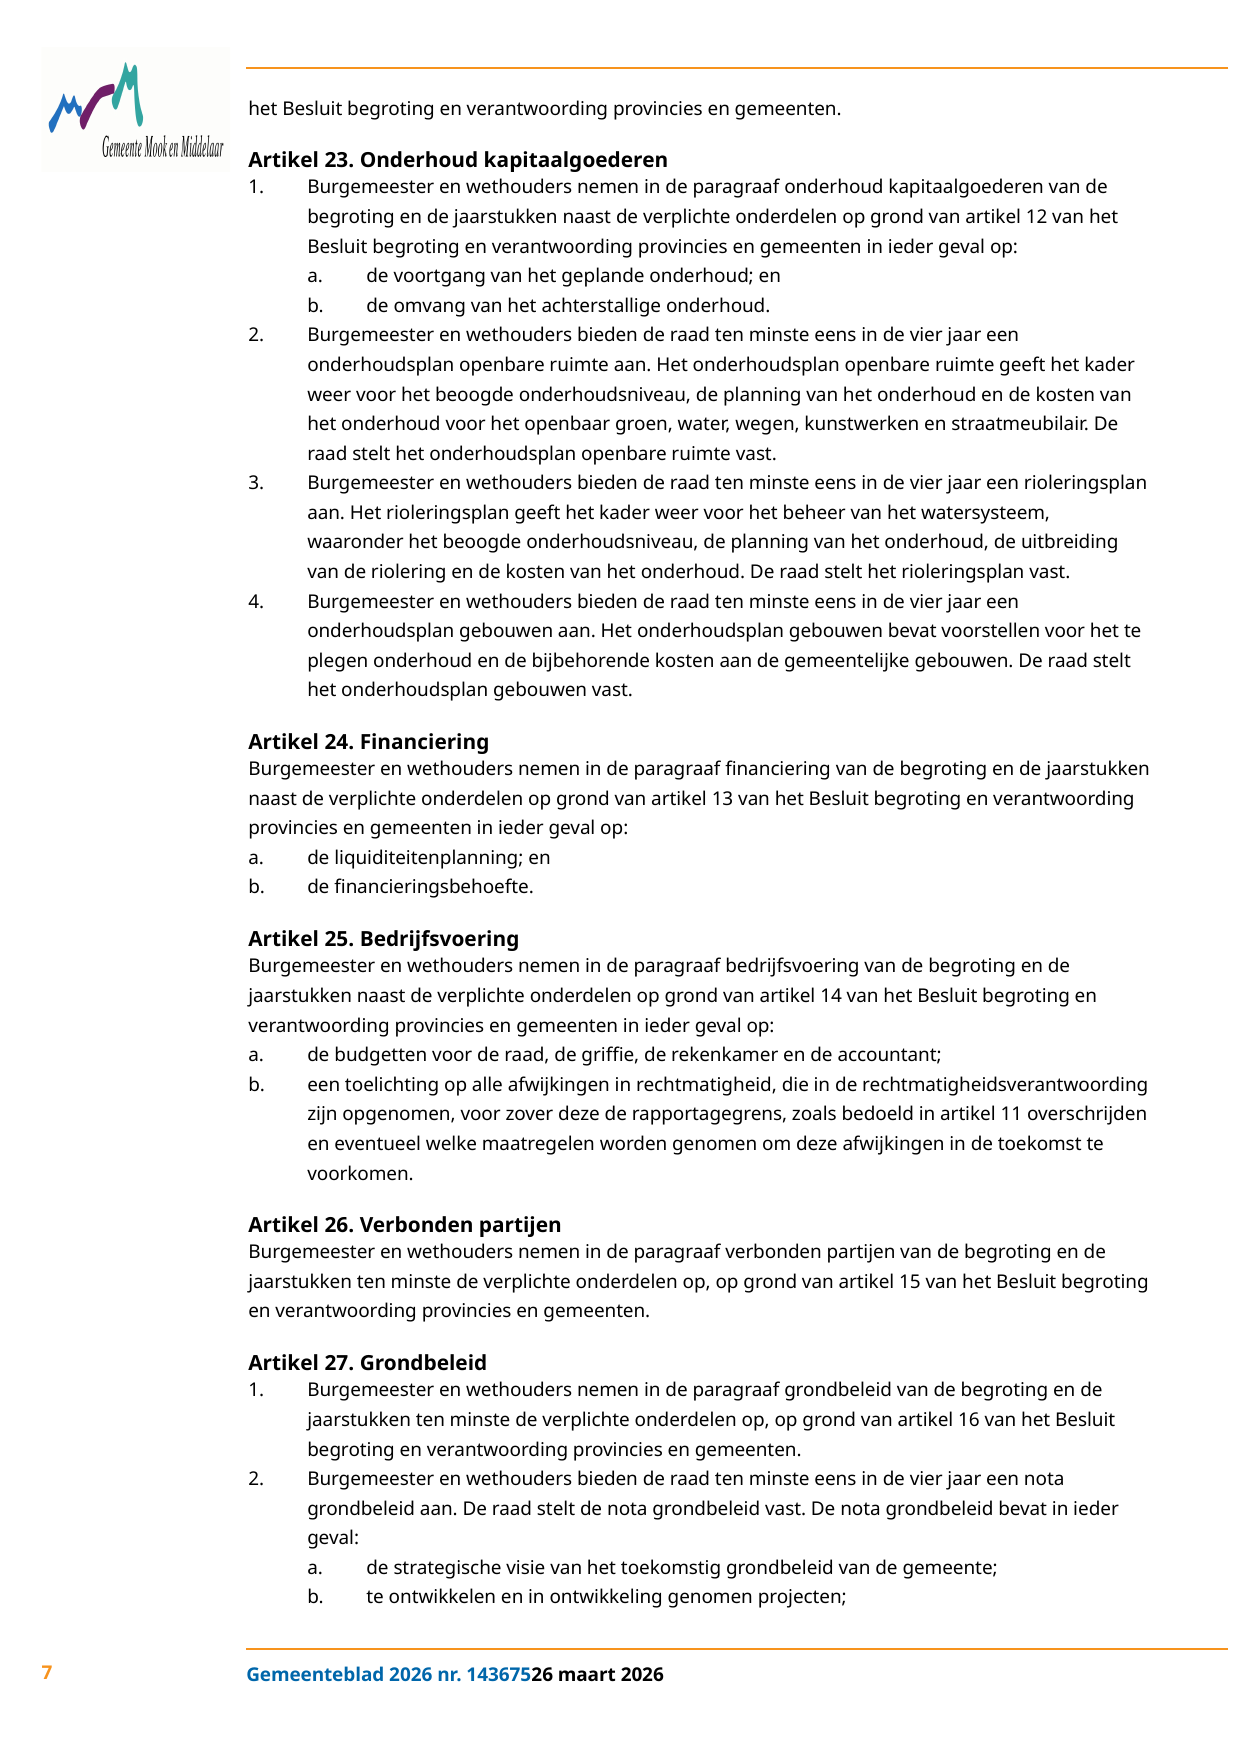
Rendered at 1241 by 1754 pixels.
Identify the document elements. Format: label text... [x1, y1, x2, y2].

text Artikel 27. Grondbeleid [248, 1348, 1152, 1377]
text Artikel 26. Verbonden partijen [248, 1210, 1152, 1238]
text Artikel 24. Financiering [248, 727, 1152, 755]
list Burgemeester en wethouders bieden de raad ten minste eens in de vier jaar een onderhoudsplan gebouwen aan. Het onderhoudsplan gebouwen bevat voorstellen voor het te plegen onderhoud en de bijbehorende kosten aan de gemeentelijke gebouwen. De raad stelt het onderhoudsplan gebouwen vast. [248, 588, 1152, 702]
text het Besluit begroting en verantwoording provincies en gemeenten. [248, 95, 1152, 121]
list Burgemeester en wethouders bieden de raad ten minste eens in de vier jaar een rioleringsplan aan. Het rioleringsplan geeft het kader weer voor het beheer van het watersysteem, waaronder het beoogde onderhoudsniveau, de planning van het onderhoud, de uitbreiding van de riolering en de kosten van het onderhoud. De raad stelt het rioleringsplan vast. [248, 469, 1152, 584]
list Burgemeester en wethouders nemen in de paragraaf onderhoud kapitaalgoederen van de begroting en de jaarstukken naast de verplichte onderdelen op grond van artikel 12 van het Besluit begroting en verantwoording provincies en gemeenten in ieder geval op: [248, 174, 1152, 258]
text Artikel 25. Bedrijfsvoering [248, 924, 1152, 953]
list de budgetten voor de raad, de griffie, de rekenkamer en de accountant; [248, 1041, 1152, 1067]
text Burgemeester en wethouders nemen in de paragraaf bedrijfsvoering van de begroting en de jaarstukken naast de verplichte onderdelen op grond van artikel 14 van het Besluit begroting en verantwoording provincies en gemeenten in ieder geval op: [248, 953, 1152, 1037]
picture [41, 47, 231, 172]
list de liquiditeitenplanning; en [248, 844, 1152, 870]
list Burgemeester en wethouders bieden de raad ten minste eens in de vier jaar een onderhoudsplan openbare ruimte aan. Het onderhoudsplan openbare ruimte geeft het kader weer voor het beoogde onderhoudsniveau, de planning van het onderhoud en de kosten van het onderhoud voor het openbaar groen, water, wegen, kunstwerken en straatmeubilair. De raad stelt het onderhoudsplan openbare ruimte vast. [248, 322, 1152, 466]
text Burgemeester en wethouders nemen in de paragraaf verbonden partijen van de begroting en de jaarstukken ten minste de verplichte onderdelen op, op grond van artikel 15 van het Besluit begroting en verantwoording provincies en gemeenten. [248, 1238, 1152, 1323]
list een toelichting op alle afwijkingen in rechtmatigheid, die in de rechtmatigheidsverantwoording zijn opgenomen, voor zover deze de rapportagegrens, zoals bedoeld in artikel 11 overschrijden en eventueel welke maatregelen worden genomen om deze afwijkingen in de toekomst te voorkomen. [248, 1071, 1152, 1185]
list de omvang van het achterstallige onderhoud. [307, 292, 1152, 318]
list Burgemeester en wethouders nemen in de paragraaf grondbeleid van de begroting en de jaarstukken ten minste de verplichte onderdelen op, op grond van artikel 16 van het Besluit begroting en verantwoording provincies en gemeenten. [248, 1377, 1152, 1461]
list te ontwikkelen en in ontwikkeling genomen projecten; [307, 1584, 1152, 1609]
list Burgemeester en wethouders bieden de raad ten minste eens in de vier jaar een nota grondbeleid aan. De raad stelt de nota grondbeleid vast. De nota grondbeleid bevat in ieder geval: [248, 1465, 1152, 1550]
list de voortgang van het geplande onderhoud; en [307, 262, 1152, 288]
list de strategische visie van het toekomstig grondbeleid van de gemeente; [307, 1554, 1152, 1580]
list de financieringsbehoefte. [248, 874, 1152, 899]
text Artikel 23. Onderhoud kapitaalgoederen [248, 145, 1152, 174]
text Burgemeester en wethouders nemen in de paragraaf financiering van de begroting en de jaarstukken naast de verplichte onderdelen op grond van artikel 13 van het Besluit begroting en verantwoording provincies en gemeenten in ieder geval op: [248, 755, 1152, 840]
